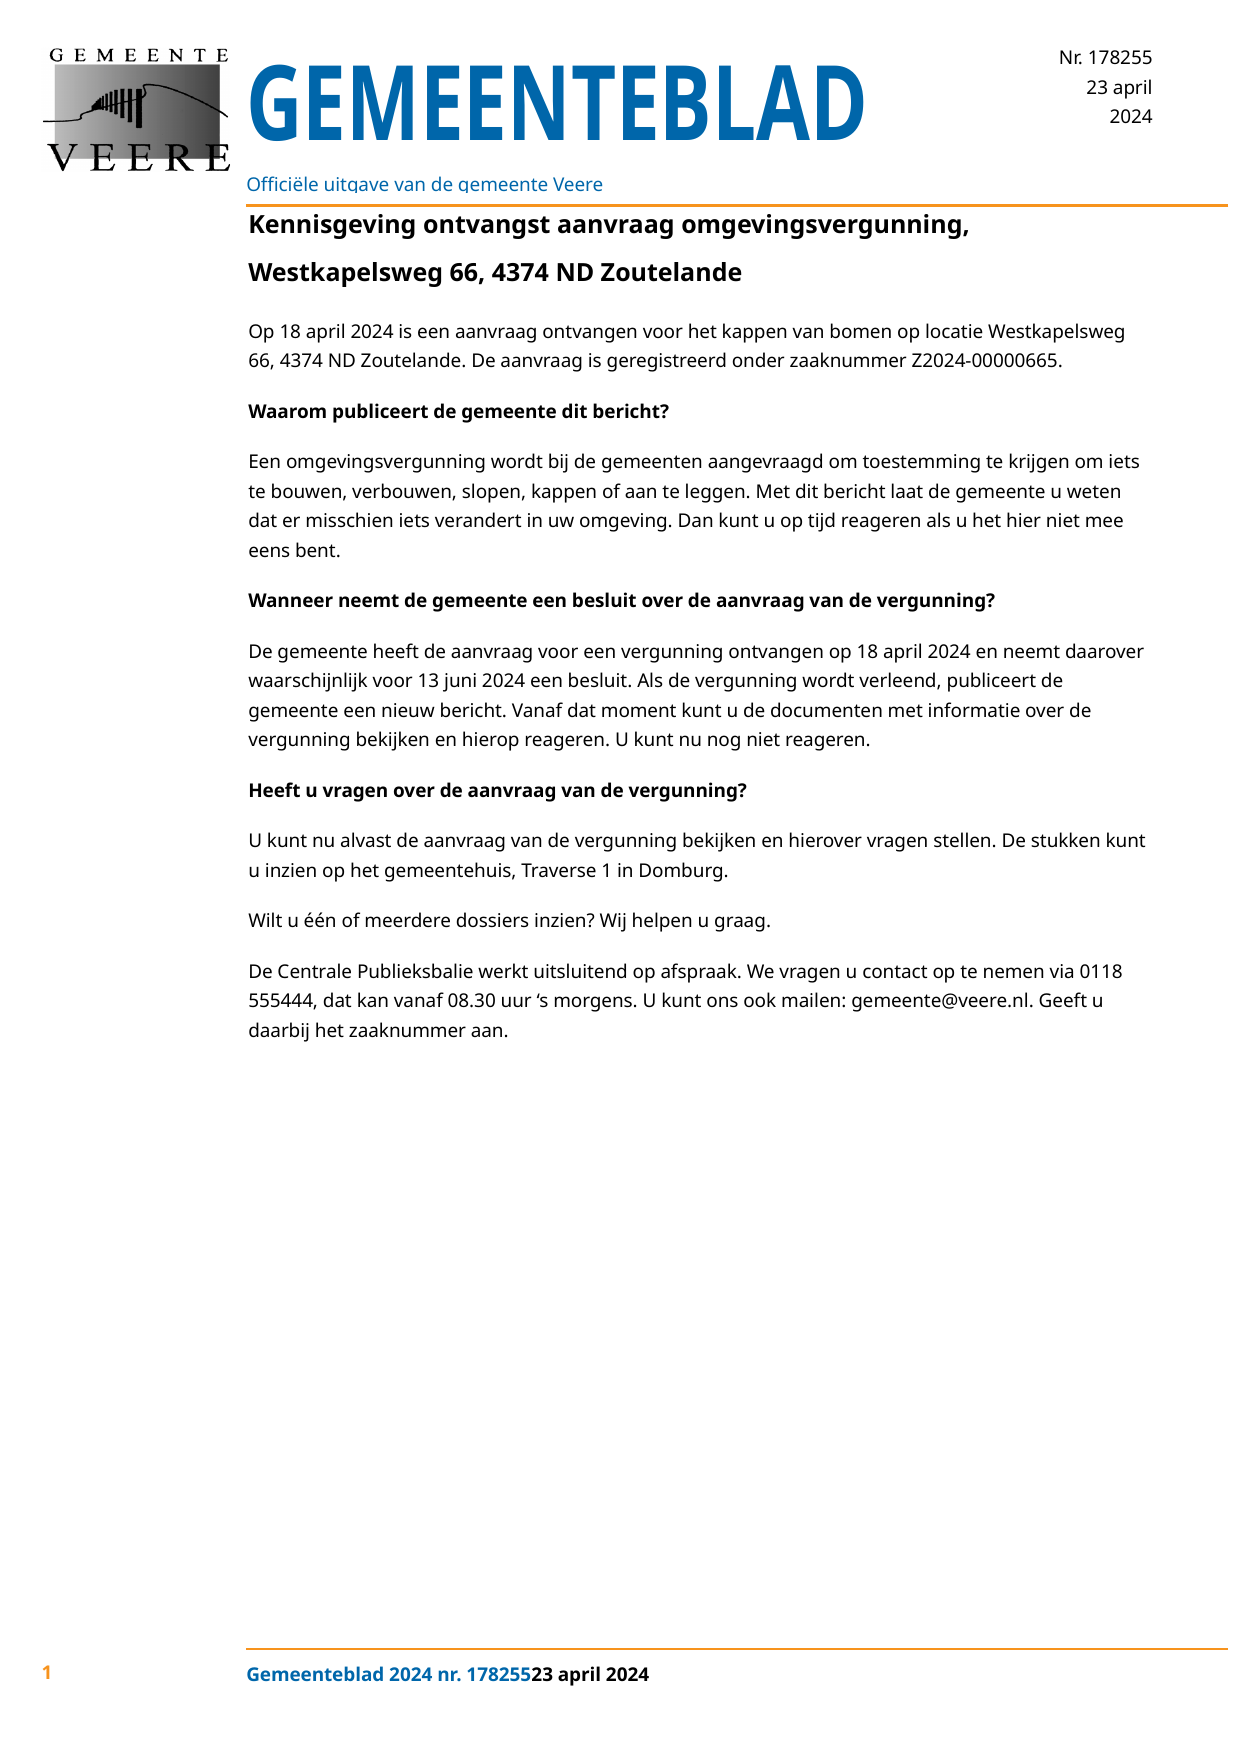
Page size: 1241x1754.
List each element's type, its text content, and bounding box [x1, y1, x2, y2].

text Heeft u vragen over de aanvraag van de vergunning? [248, 777, 1152, 803]
text Een omgevingsvergunning wordt bij de gemeenten aangevraagd om toestemming te krijgen om iets te bouwen, verbouwen, slopen, kappen of aan te leggen. Met dit bericht laat de gemeente u weten dat er misschien iets verandert in uw omgeving. Dan kunt u op tijd reageren als u het hier niet mee eens bent. [248, 448, 1152, 563]
text Wanneer neemt de gemeente een besluit over de aanvraag van de vergunning? [248, 587, 1152, 613]
text Wilt u één of meerdere dossiers inzien? Wij helpen u graag. [248, 907, 1152, 933]
picture [41, 47, 231, 172]
text De gemeente heeft de aanvraag voor een vergunning ontvangen op 18 april 2024 en neemt daarover waarschijnlijk voor 13 juni 2024 een besluit. Als de vergunning wordt verleend, publiceert de gemeente een nieuw bericht. Vanaf dat moment kunt u de documenten met informatie over de vergunning bekijken en hierop reageren. U kunt nu nog niet reageren. [248, 638, 1152, 752]
text Kennisgeving ontvangst aanvraag omgevingsvergunning, Westkapelsweg 66, 4374 ND Zoutelande [248, 207, 1152, 288]
text Op 18 april 2024 is een aanvraag ontvangen voor het kappen van bomen op locatie Westkapelsweg 66, 4374 ND Zoutelande. De aanvraag is geregistreerd onder zaaknummer Z2024-00000665. [248, 318, 1152, 373]
text U kunt nu alvast de aanvraag van de vergunning bekijken en hierover vragen stellen. De stukken kunt u inzien op het gemeentehuis, Traverse 1 in Domburg. [248, 827, 1152, 883]
text De Centrale Publieksbalie werkt uitsluitend op afspraak. We vragen u contact op te nemen via 0118 555444, dat kan vanaf 08.30 uur ‘s morgens. U kunt ons ook mailen: gemeente@veere.nl. Geeft u daarbij het zaaknummer aan. [248, 958, 1152, 1043]
text Waarom publiceert de gemeente dit bericht? [248, 398, 1152, 424]
